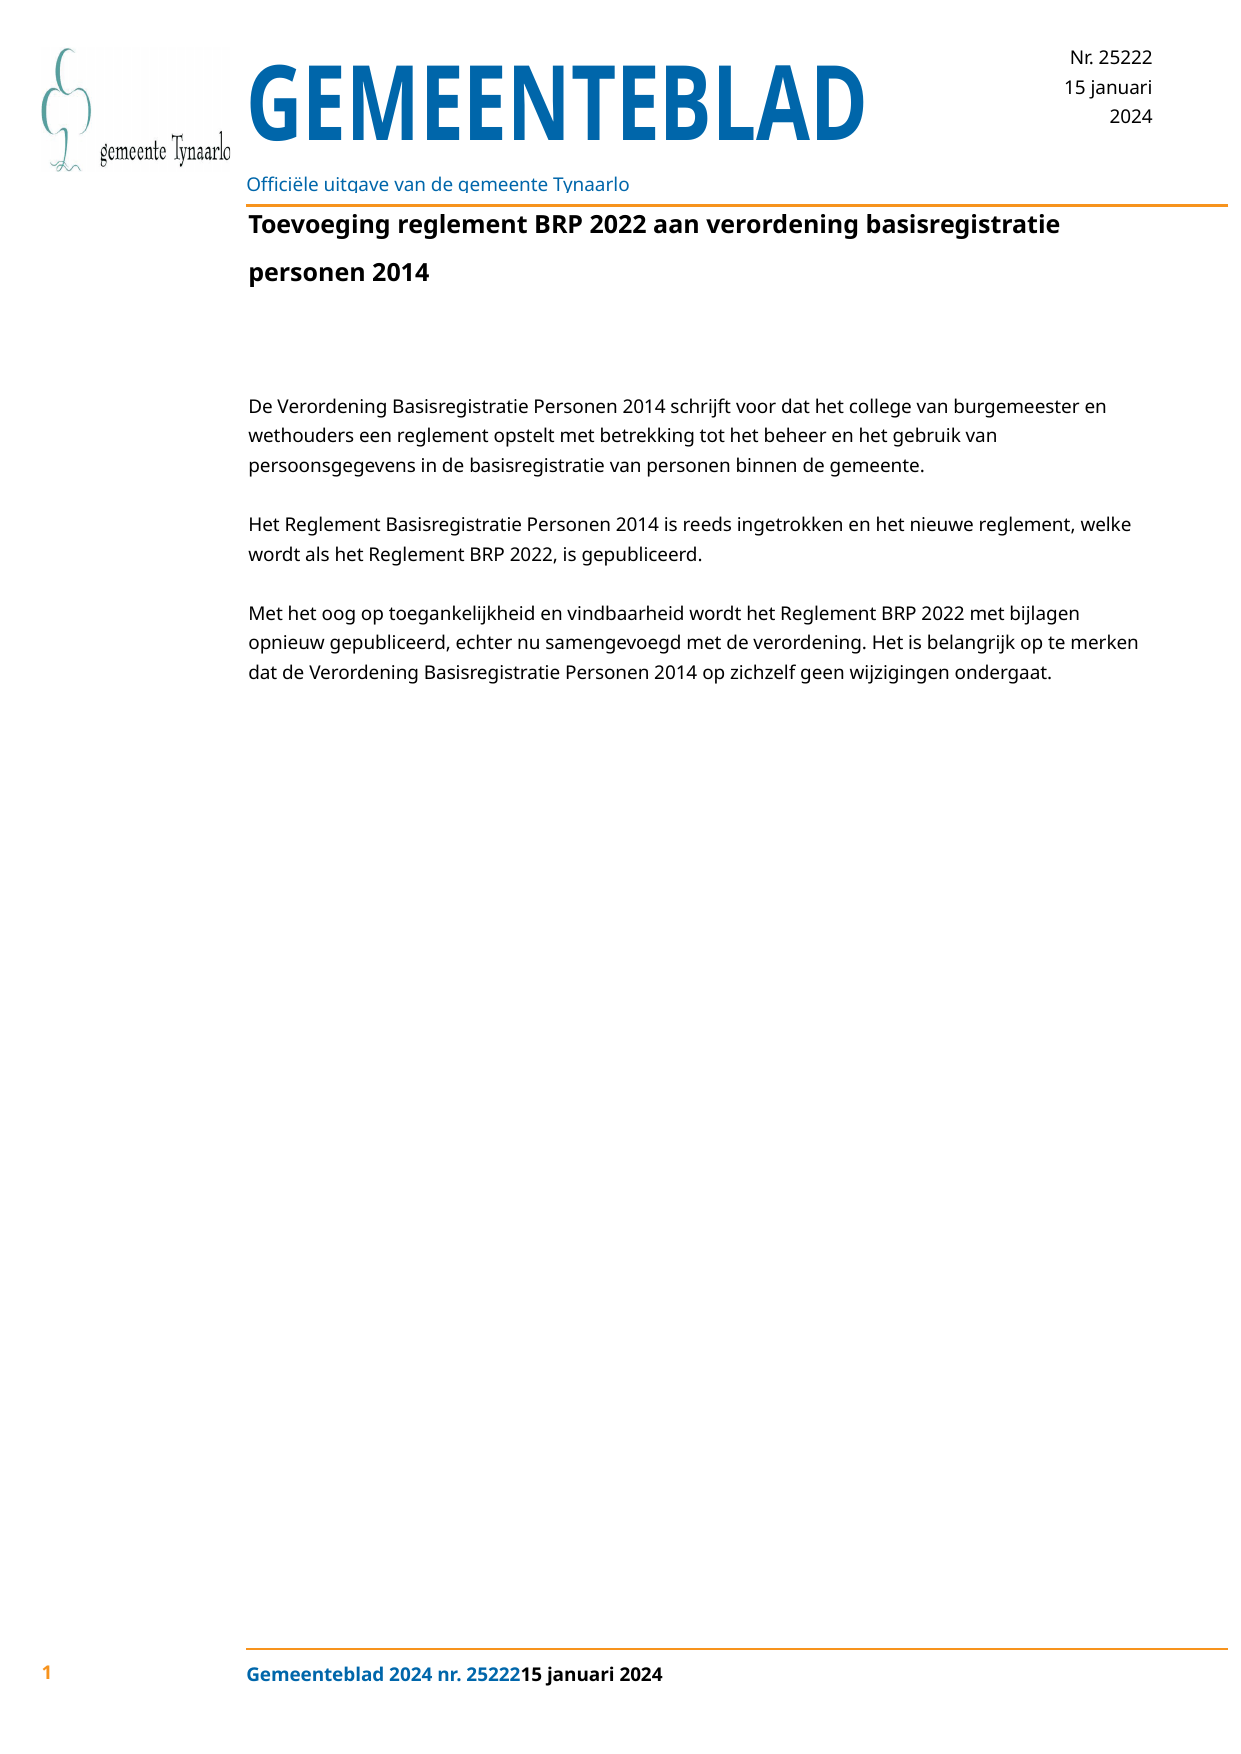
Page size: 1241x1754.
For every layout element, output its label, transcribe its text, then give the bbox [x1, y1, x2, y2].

text De Verordening Basisregistratie Personen 2014 schrijft voor dat het college van burgemeester en wethouders een reglement opstelt met betrekking tot het beheer en het gebruik van persoonsgegevens in de basisregistratie van personen binnen de gemeente. [248, 393, 1152, 478]
text Toevoeging reglement BRP 2022 aan verordening basisregistratie personen 2014 [248, 207, 1152, 288]
text Het Reglement Basisregistratie Personen 2014 is reeds ingetrokken en het nieuwe reglement, welke wordt als het Reglement BRP 2022, is gepubliceerd. [248, 511, 1152, 567]
picture [41, 47, 231, 172]
text Met het oog op toegankelijkheid en vindbaarheid wordt het Reglement BRP 2022 met bijlagen opnieuw gepubliceerd, echter nu samengevoegd met de verordening. Het is belangrijk op te merken dat de Verordening Basisregistratie Personen 2014 op zichzelf geen wijzigingen ondergaat. [248, 600, 1152, 685]
